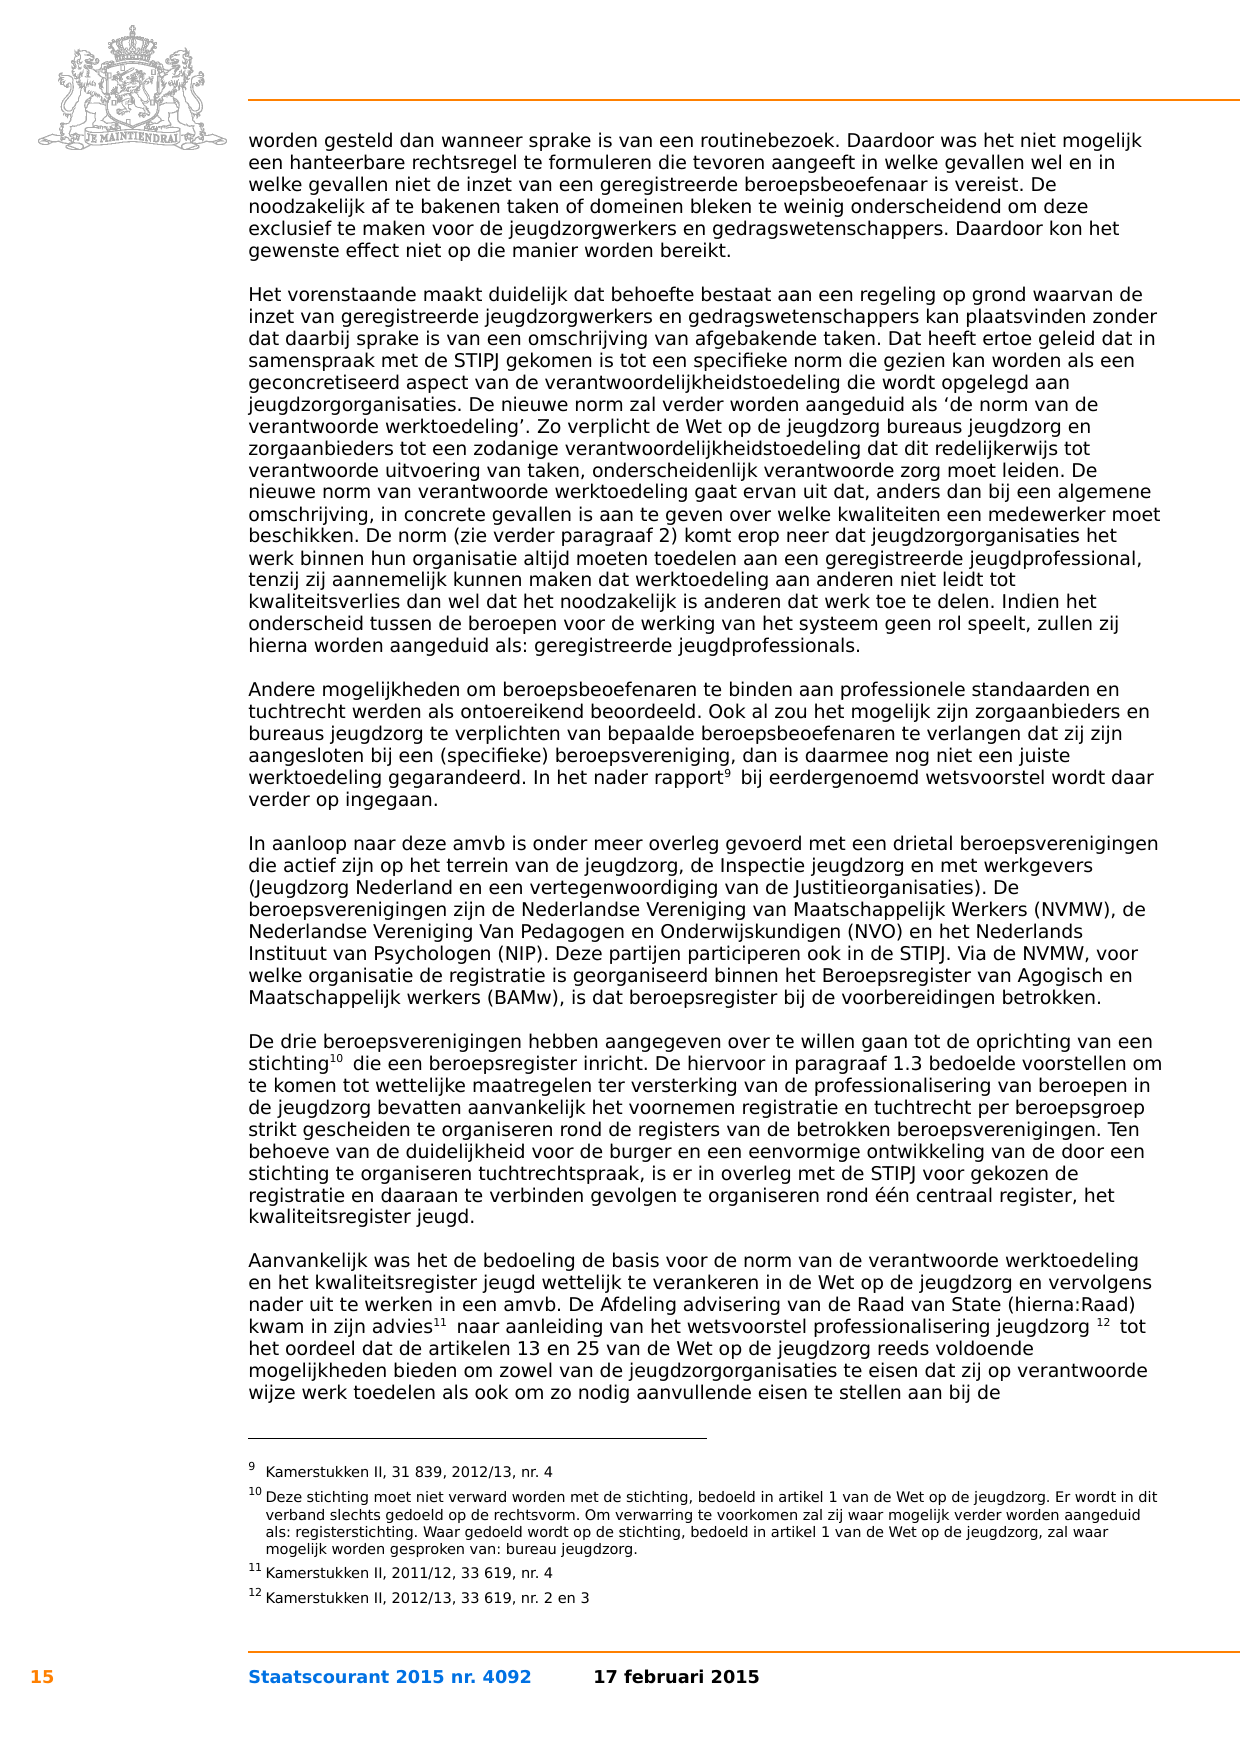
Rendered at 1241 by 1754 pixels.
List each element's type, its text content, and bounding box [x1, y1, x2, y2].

text In aanloop naar deze amvb is onder meer overleg gevoerd met een drietal beroepsverenigingen die actief zijn op het terrein van de jeugdzorg, de Inspectie jeugdzorg en met werkgevers (Jeugdzorg Nederland en een vertegenwoordiging van de Justitieorganisaties). De beroepsverenigingen zijn de Nederlandse Vereniging van Maatschappelijk Werkers (NVMW), de Nederlandse Vereniging Van Pedagogen en Onderwijskundigen (NVO) en het Nederlands Instituut van Psychologen (NIP). Deze partijen participeren ook in de STIPJ. Via de NVMW, voor welke organisatie de registratie is georganiseerd binnen het Beroepsregister van Agogisch en Maatschappelijk werkers (BAMw), is dat beroepsregister bij de voorbereidingen betrokken. [248, 833, 1163, 1009]
text Het vorenstaande maakt duidelijk dat behoefte bestaat aan een regeling op grond waarvan de inzet van geregistreerde jeugdzorgwerkers en gedragswetenschappers kan plaatsvinden zonder dat daarbij sprake is van een omschrijving van afgebakende taken. Dat heeft ertoe geleid dat in samenspraak met de STIPJ gekomen is tot een specifieke norm die gezien kan worden als een geconcretiseerd aspect van de verantwoordelijkheidstoedeling die wordt opgelegd aan jeugdzorgorganisaties. De nieuwe norm zal verder worden aangeduid als ‘de norm van de verantwoorde werktoedeling’. Zo verplicht de Wet op de jeugdzorg bureaus jeugdzorg en zorgaanbieders tot een zodanige verantwoordelijkheidstoedeling dat dit redelijkerwijs tot verantwoorde uitvoering van taken, onderscheidenlijk verantwoorde zorg moet leiden. De nieuwe norm van verantwoorde werktoedeling gaat ervan uit dat, anders dan bij een algemene omschrijving, in concrete gevallen is aan te geven over welke kwaliteiten een medewerker moet beschikken. De norm (zie verder paragraaf 2) komt erop neer dat jeugdzorgorganisaties het werk binnen hun organisatie altijd moeten toedelen aan een geregistreerde jeugdprofessional, tenzij zij aannemelijk kunnen maken dat werktoedeling aan anderen niet leidt tot kwaliteitsverlies dan wel dat het noodzakelijk is anderen dat werk toe te delen. Indien het onderscheid tussen de beroepen voor de werking van het systeem geen rol speelt, zullen zij hierna worden aangeduid als: geregistreerde jeugdprofessionals. [248, 284, 1163, 657]
text Kamerstukken II, 2011/12, 33 619, nr. 4 [248, 1561, 1163, 1583]
text Kamerstukken II, 2012/13, 33 619, nr. 2 en 3 [248, 1586, 1163, 1608]
text Andere mogelijkheden om beroepsbeoefenaren te binden aan professionele standaarden en tuchtrecht werden als ontoereikend beoordeeld. Ook al zou het mogelijk zijn zorgaanbieders en bureaus jeugdzorg te verplichten van bepaalde beroepsbeoefenaren te verlangen dat zij zijn aangesloten bij een (specifieke) beroepsvereniging, dan is daarmee nog niet een juiste werktoedeling gegarandeerd. In het nader rapport bij eerdergenoemd wetsvoorstel wordt daar verder op ingegaan. [248, 679, 1163, 811]
text De drie beroepsverenigingen hebben aangegeven over te willen gaan tot de oprichting van een stichting die een beroepsregister inricht. De hiervoor in paragraaf 1.3 bedoelde voorstellen om te komen tot wettelijke maatregelen ter versterking van de professionalisering van beroepen in de jeugdzorg bevatten aanvankelijk het voornemen registratie en tuchtrecht per beroepsgroep strikt gescheiden te organiseren rond de registers van de betrokken beroepsverenigingen. Ten behoeve van de duidelijkheid voor de burger en een eenvormige ontwikkeling van de door een stichting te organiseren tuchtrechtspraak, is er in overleg met de STIPJ voor gekozen de registratie en daaraan te verbinden gevolgen te organiseren rond één centraal register, het kwaliteitsregister jeugd. [248, 1031, 1163, 1228]
text Kamerstukken II, 31 839, 2012/13, nr. 4 [248, 1460, 1163, 1482]
text worden gesteld dan wanneer sprake is van een routinebezoek. Daardoor was het niet mogelijk een hanteerbare rechtsregel te formuleren die tevoren aangeeft in welke gevallen wel en in welke gevallen niet de inzet van een geregistreerde beroepsbeoefenaar is vereist. De noodzakelijk af te bakenen taken of domeinen bleken te weinig onderscheidend om deze exclusief te maken voor de jeugdzorgwerkers en gedragswetenschappers. Daardoor kon het gewenste effect niet op die manier worden bereikt. [248, 130, 1163, 262]
text Deze stichting moet niet verward worden met de stichting, bedoeld in artikel 1 van de Wet op de jeugdzorg. Er wordt in dit verband slechts gedoeld op de rechtsvorm. Om verwarring te voorkomen zal zij waar mogelijk verder worden aangeduid als: registerstichting. Waar gedoeld wordt op de stichting, bedoeld in artikel 1 van de Wet op de jeugdzorg, zal waar mogelijk worden gesproken van: bureau jeugdzorg. [248, 1485, 1163, 1558]
text Aanvankelijk was het de bedoeling de basis voor de norm van de verantwoorde werktoedeling en het kwaliteitsregister jeugd wettelijk te verankeren in de Wet op de jeugdzorg en vervolgens nader uit te werken in een amvb. De Afdeling advisering van de Raad van State (hierna:Raad) kwam in zijn advies naar aanleiding van het wetsvoorstel professionalisering jeugdzorg tot het oordeel dat de artikelen 13 en 25 van de Wet op de jeugdzorg reeds voldoende mogelijkheden bieden om zowel van de jeugdzorgorganisaties te eisen dat zij op verantwoorde wijze werk toedelen als ook om zo nodig aanvullende eisen te stellen aan bij de [248, 1250, 1163, 1404]
picture [38, 25, 227, 150]
